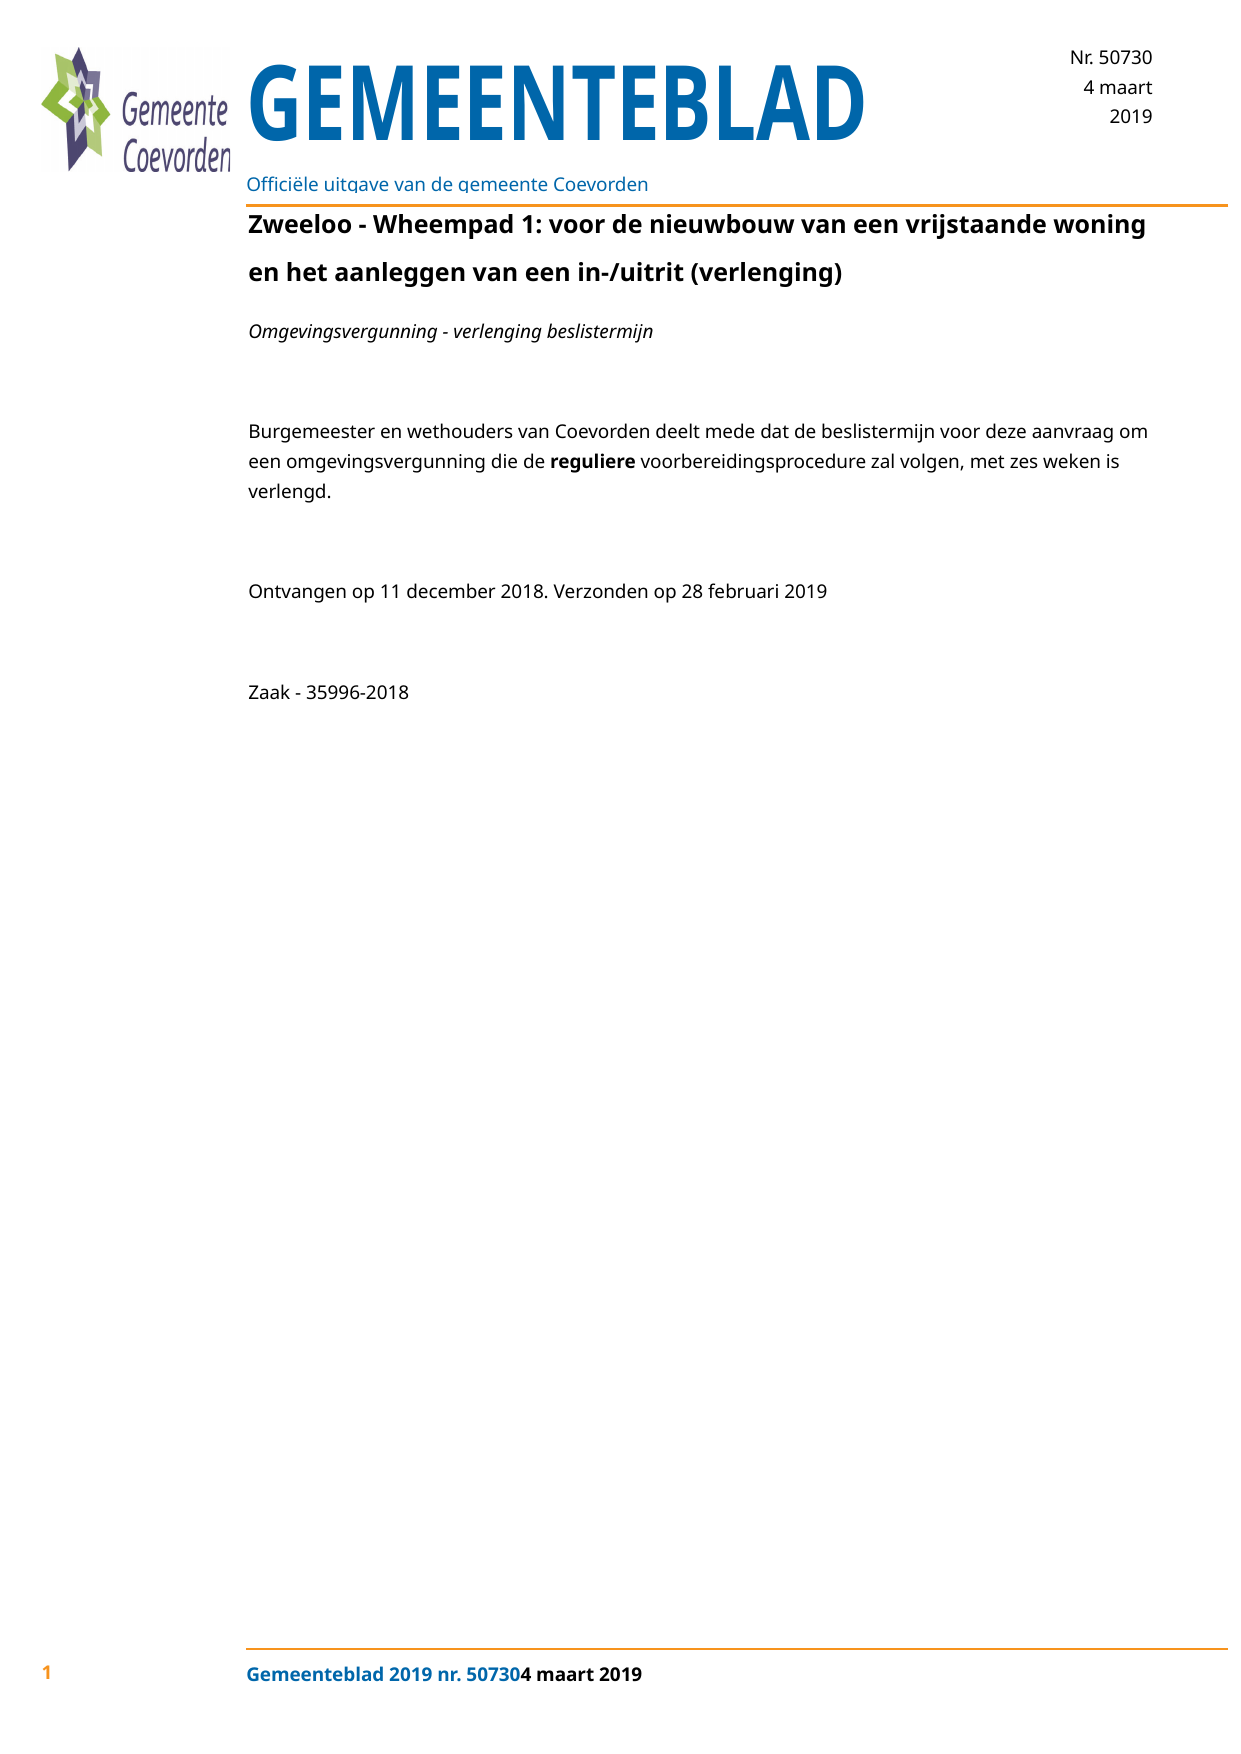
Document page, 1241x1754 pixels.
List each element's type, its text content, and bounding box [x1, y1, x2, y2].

text Omgevingsvergunning - verlenging beslistermijn [248, 318, 1152, 344]
text Zweeloo - Wheempad 1: voor de nieuwbouw van een vrijstaande woning en het aanleggen van een in-/uitrit (verlenging) [248, 207, 1152, 288]
text Burgemeester en wethouders van Coevorden deelt mede dat de beslistermijn voor deze aanvraag om een omgevingsvergunning die de reguliere voorbereidingsprocedure zal volgen, met zes weken is verlengd. [248, 419, 1152, 504]
picture [41, 47, 231, 172]
text Ontvangen op 11 december 2018. Verzonden op 28 februari 2019 [248, 579, 1152, 604]
text Zaak - 35996-2018 [248, 679, 1152, 705]
